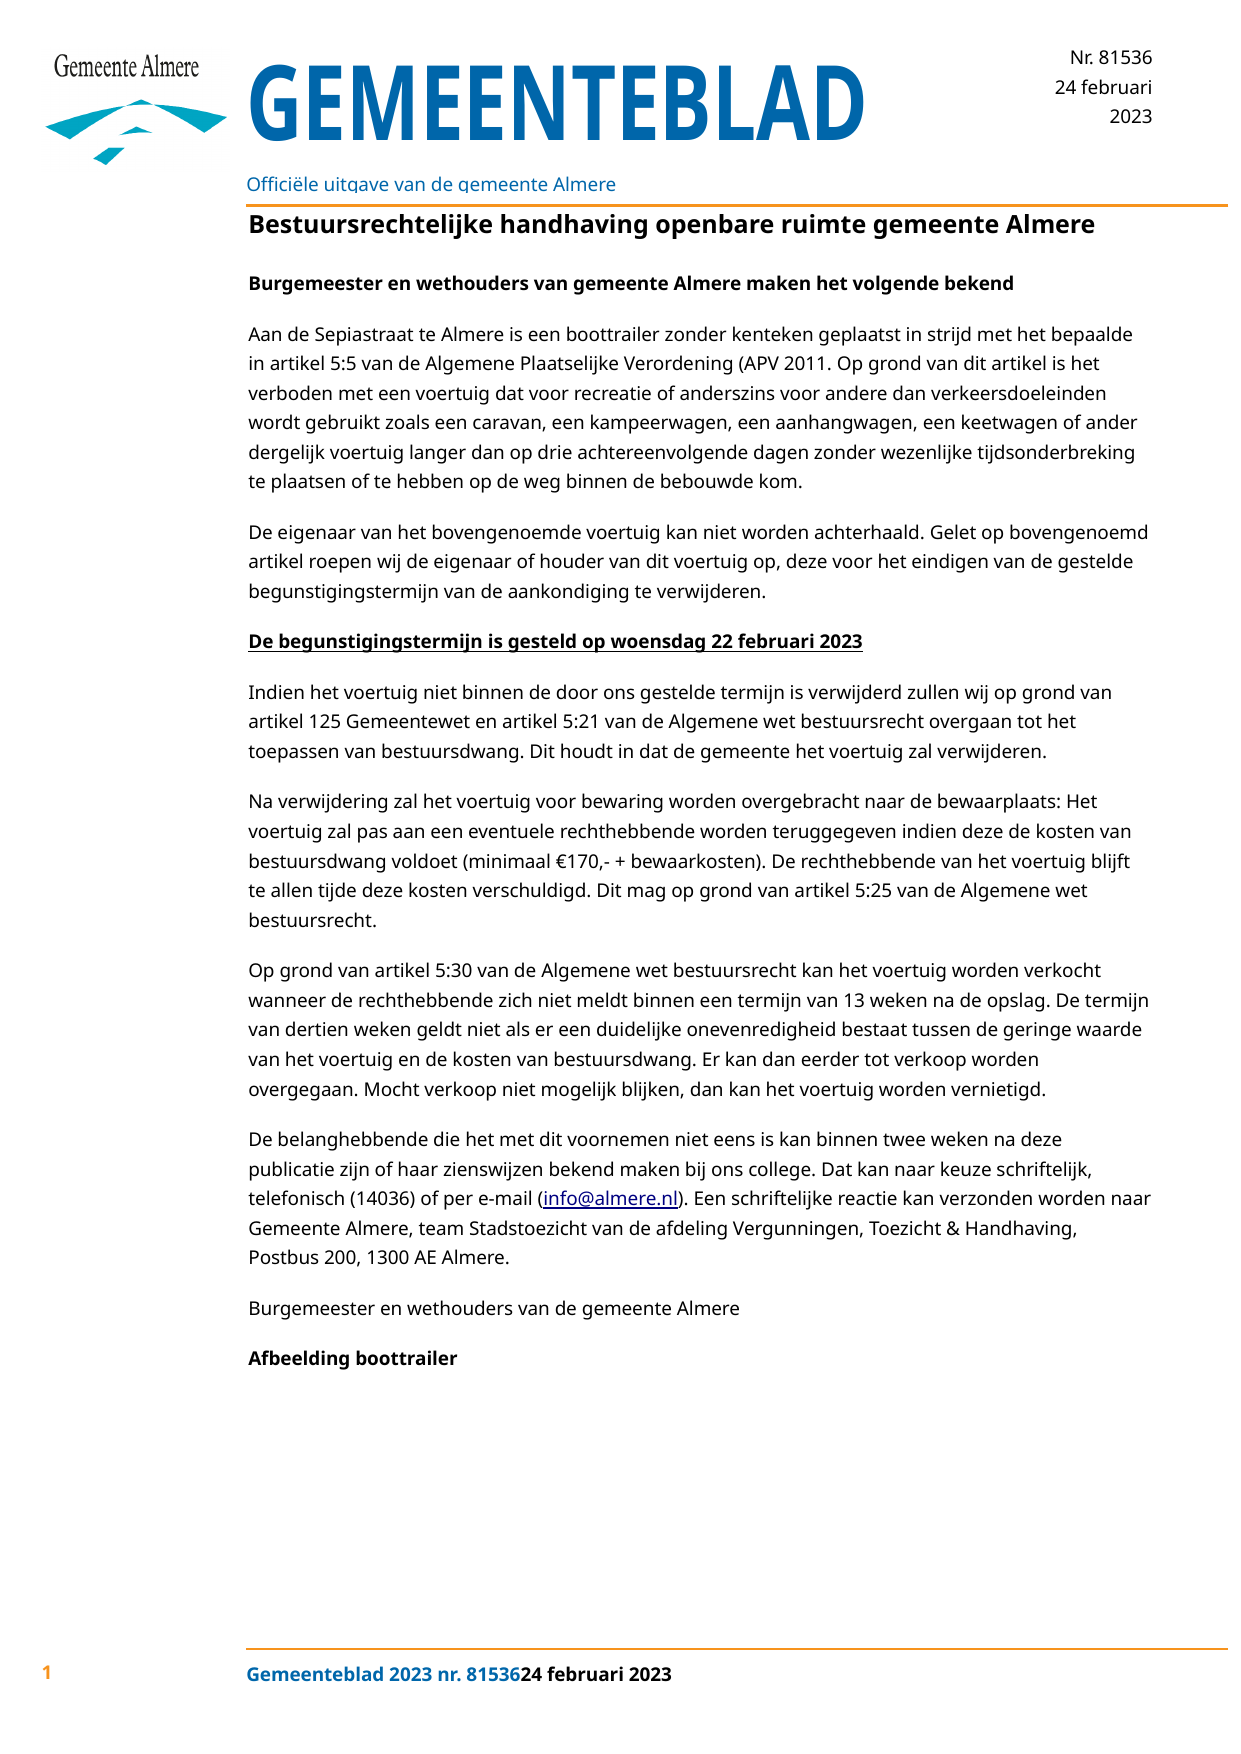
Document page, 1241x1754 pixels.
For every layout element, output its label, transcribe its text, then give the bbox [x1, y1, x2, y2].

text De begunstigingstermijn is gesteld op woensdag 22 februari 2023 [248, 629, 1152, 654]
text Aan de Sepiastraat te Almere is een boottrailer zonder kenteken geplaatst in strijd met het bepaalde in artikel 5:5 van de Algemene Plaatselijke Verordening (APV 2011. Op grond van dit artikel is het verboden met een voertuig dat voor recreatie of anderszins voor andere dan verkeersdoeleinden wordt gebruikt zoals een caravan, een kampeerwagen, een aanhangwagen, een keetwagen of ander dergelijk voertuig langer dan op drie achtereenvolgende dagen zonder wezenlijke tijdsonderbreking te plaatsen of te hebben op de weg binnen de bebouwde kom. [248, 321, 1152, 494]
text Indien het voertuig niet binnen de door ons gestelde termijn is verwijderd zullen wij op grond van artikel 125 Gemeentewet en artikel 5:21 van de Algemene wet bestuursrecht overgaan tot het toepassen van bestuursdwang. Dit houdt in dat de gemeente het voertuig zal verwijderen. [248, 679, 1152, 764]
text Bestuursrechtelijke handhaving openbare ruimte gemeente Almere [248, 207, 1152, 241]
text Op grond van artikel 5:30 van de Algemene wet bestuursrecht kan het voertuig worden verkocht wanneer de rechthebbende zich niet meldt binnen een termijn van 13 weken na de opslag. De termijn van dertien weken geldt niet als er een duidelijke onevenredigheid bestaat tussen de geringe waarde van het voertuig en de kosten van bestuursdwang. Er kan dan eerder tot verkoop worden overgegaan. Mocht verkoop niet mogelijk blijken, dan kan het voertuig worden vernietigd. [248, 957, 1152, 1101]
text De belanghebbende die het met dit voornemen niet eens is kan binnen twee weken na deze publicatie zijn of haar zienswijzen bekend maken bij ons college. Dat kan naar keuze schriftelijk, telefonisch (14036) of per e-mail (info@almere.nl). Een schriftelijke reactie kan verzonden worden naar Gemeente Almere, team Stadstoezicht van de afdeling Vergunningen, Toezicht & Handhaving, Postbus 200, 1300 AE Almere. [248, 1126, 1152, 1270]
text De eigenaar van het bovengenoemde voertuig kan niet worden achterhaald. Gelet op bovengenoemd artikel roepen wij de eigenaar of houder van dit voertuig op, deze voor het eindigen van de gestelde begunstigingstermijn van de aankondiging te verwijderen. [248, 519, 1152, 604]
text Burgemeester en wethouders van gemeente Almere maken het volgende bekend [248, 270, 1152, 296]
text Na verwijdering zal het voertuig voor bewaring worden overgebracht naar de bewaarplaats: Het voertuig zal pas aan een eventuele rechthebbende worden teruggegeven indien deze de kosten van bestuursdwang voldoet (minimaal €170,- + bewaarkosten). De rechthebbende van het voertuig blijft te allen tijde deze kosten verschuldigd. Dit mag op grond van artikel 5:25 van de Algemene wet bestuursrecht. [248, 789, 1152, 933]
text Burgemeester en wethouders van de gemeente Almere [248, 1295, 1152, 1321]
picture [41, 47, 231, 172]
text Afbeelding boottrailer [248, 1345, 1152, 1371]
